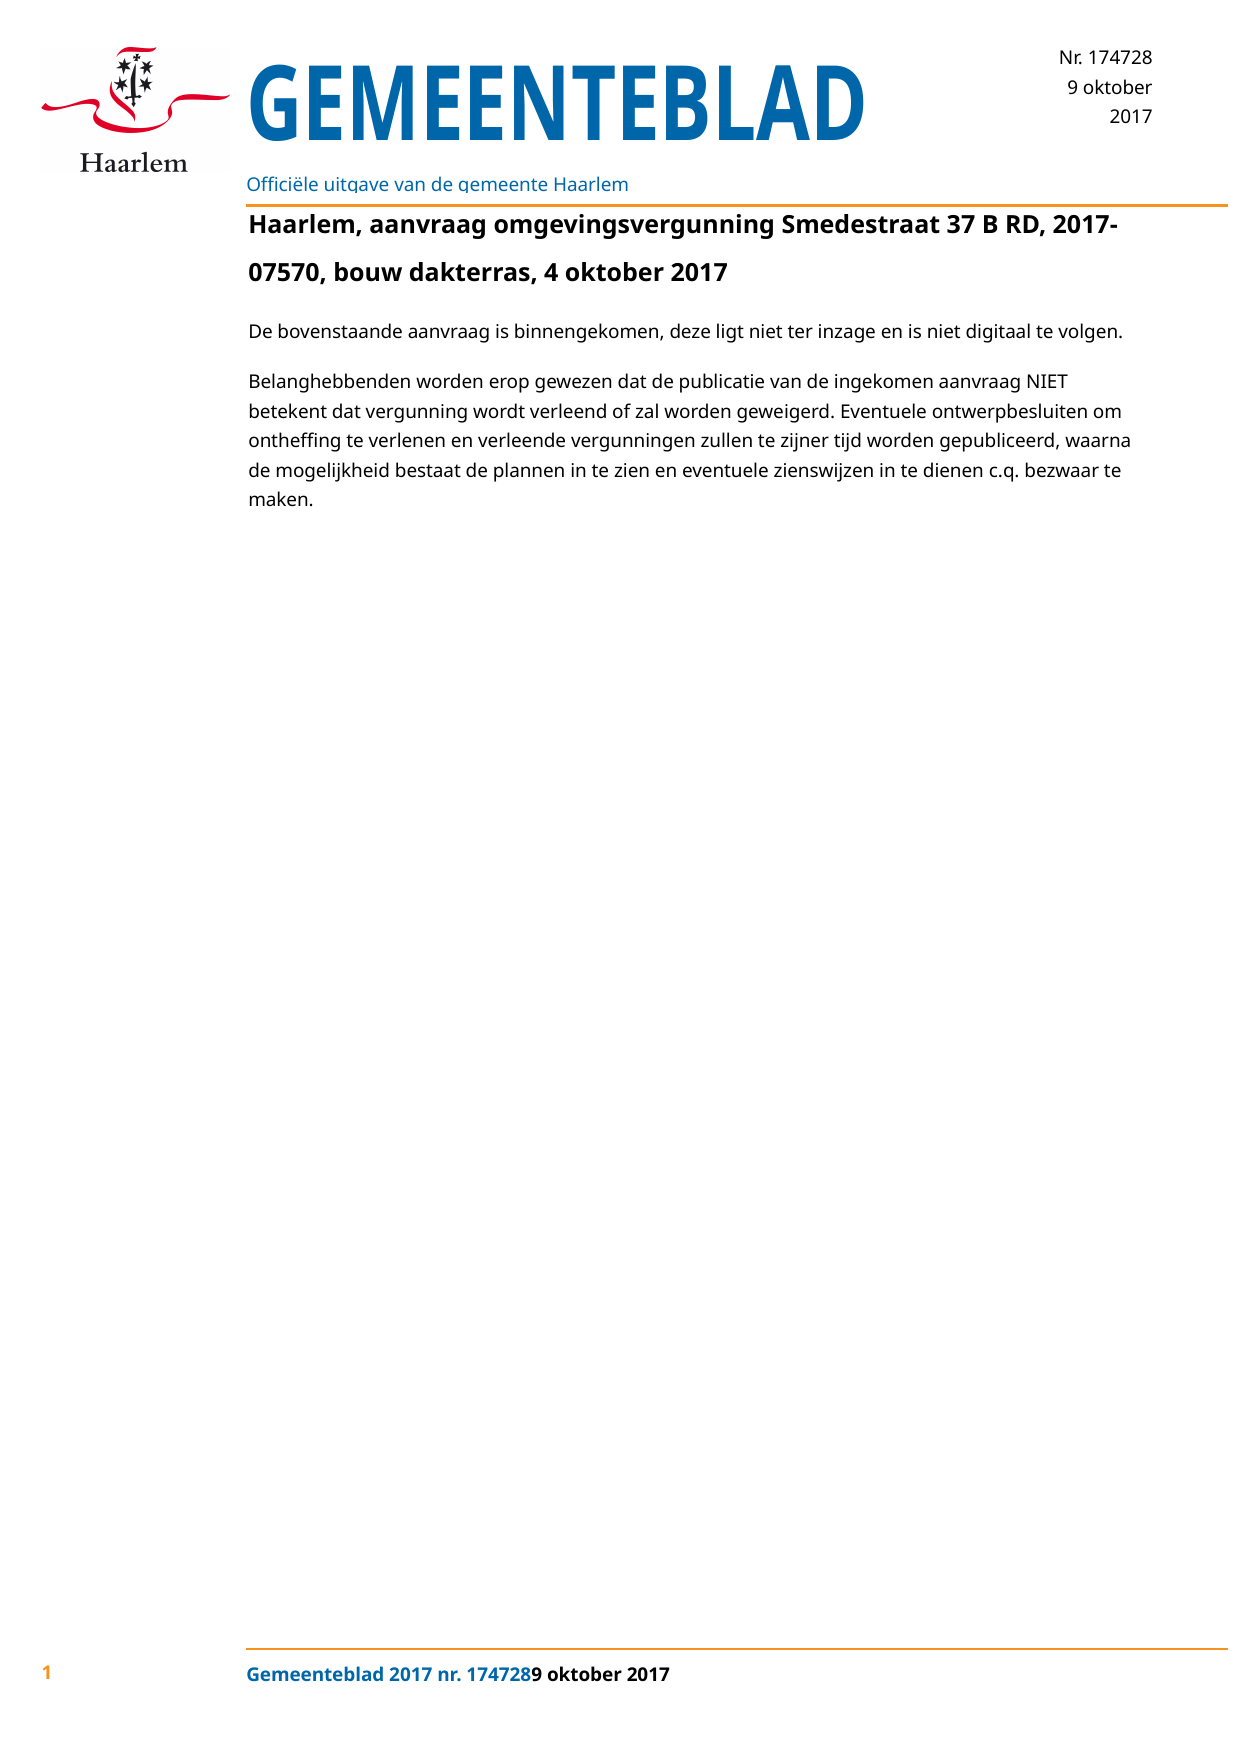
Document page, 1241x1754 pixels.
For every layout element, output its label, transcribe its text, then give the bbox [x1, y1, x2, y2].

text Haarlem, aanvraag omgevingsvergunning Smedestraat 37 B RD, 2017-07570, bouw dakterras, 4 oktober 2017 [248, 207, 1152, 288]
picture [41, 47, 231, 172]
text De bovenstaande aanvraag is binnengekomen, deze ligt niet ter inzage en is niet digitaal te volgen. [248, 318, 1152, 344]
text Belanghebbenden worden erop gewezen dat de publicatie van de ingekomen aanvraag NIET betekent dat vergunning wordt verleend of zal worden geweigerd. Eventuele ontwerpbesluiten om ontheffing te verlenen en verleende vergunningen zullen te zijner tijd worden gepubliceerd, waarna de mogelijkheid bestaat de plannen in te zien en eventuele zienswijzen in te dienen c.q. bezwaar te maken. [248, 368, 1152, 512]
